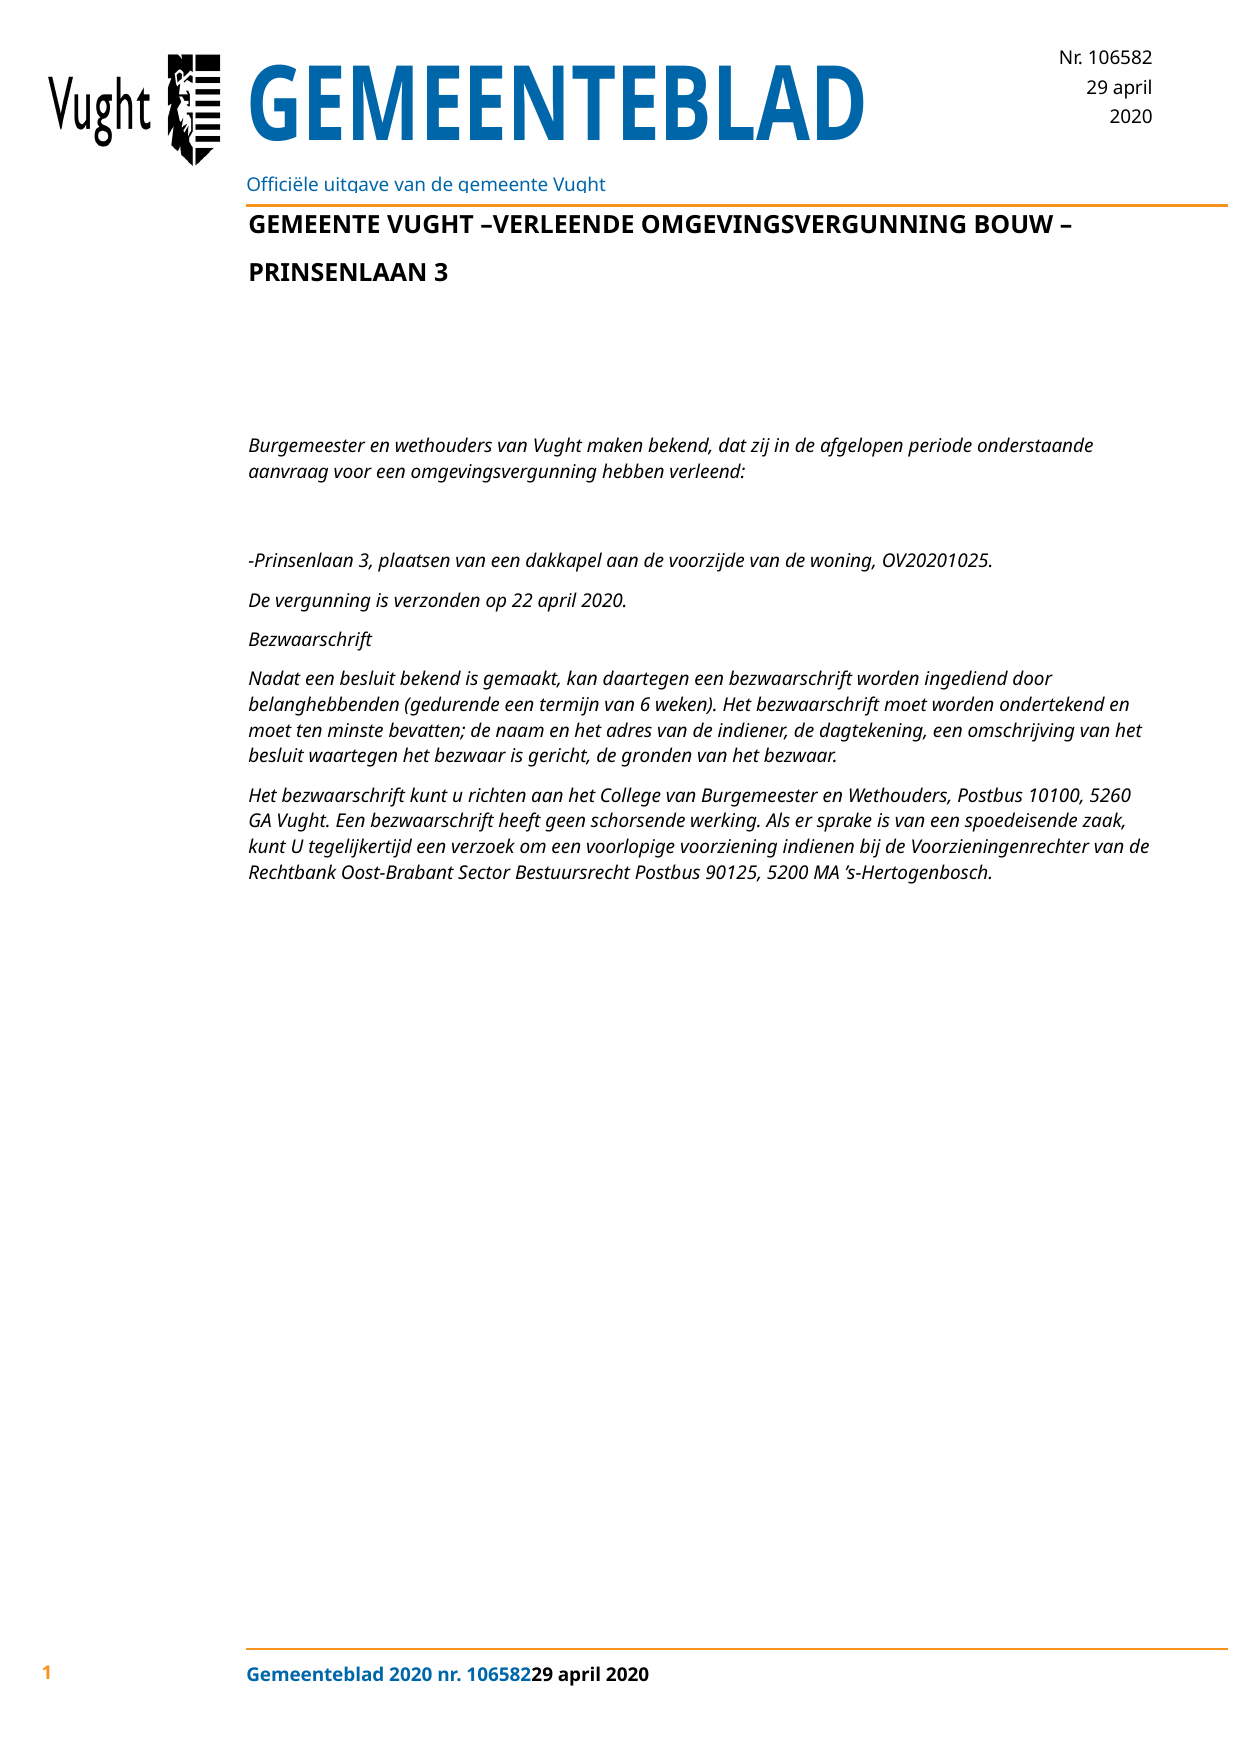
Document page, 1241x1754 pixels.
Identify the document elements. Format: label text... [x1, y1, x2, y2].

text Burgemeester en wethouders van Vught maken bekend, dat zij in de afgelopen periode onderstaande aanvraag voor een omgevingsvergunning hebben verleend: [248, 432, 1152, 484]
picture [41, 47, 231, 172]
text De vergunning is verzonden op 22 april 2020. [248, 587, 1152, 613]
text -Prinsenlaan 3, plaatsen van een dakkapel aan de voorzijde van de woning, OV20201025. [248, 548, 1152, 573]
text Nadat een besluit bekend is gemaakt, kan daartegen een bezwaarschrift worden ingediend door belanghebbenden (gedurende een termijn van 6 weken). Het bezwaarschrift moet worden ondertekend en moet ten minste bevatten; de naam en het adres van de indiener, de dagtekening, een omschrijving van het besluit waartegen het bezwaar is gericht, de gronden van het bezwaar. [248, 666, 1152, 768]
text GEMEENTE VUGHT –VERLEENDE OMGEVINGSVERGUNNING BOUW – PRINSENLAAN 3 [248, 207, 1152, 288]
text Het bezwaarschrift kunt u richten aan het College van Burgemeester en Wethouders, Postbus 10100, 5260 GA Vught. Een bezwaarschrift heeft geen schorsende werking. Als er sprake is van een spoedeisende zaak, kunt U tegelijkertijd een verzoek om een voorlopige voorziening indienen bij de Voorzieningenrechter van de Rechtbank Oost-Brabant Sector Bestuursrecht Postbus 90125, 5200 MA ’s-Hertogenbosch. [248, 782, 1152, 885]
text Bezwaarschrift [248, 626, 1152, 652]
